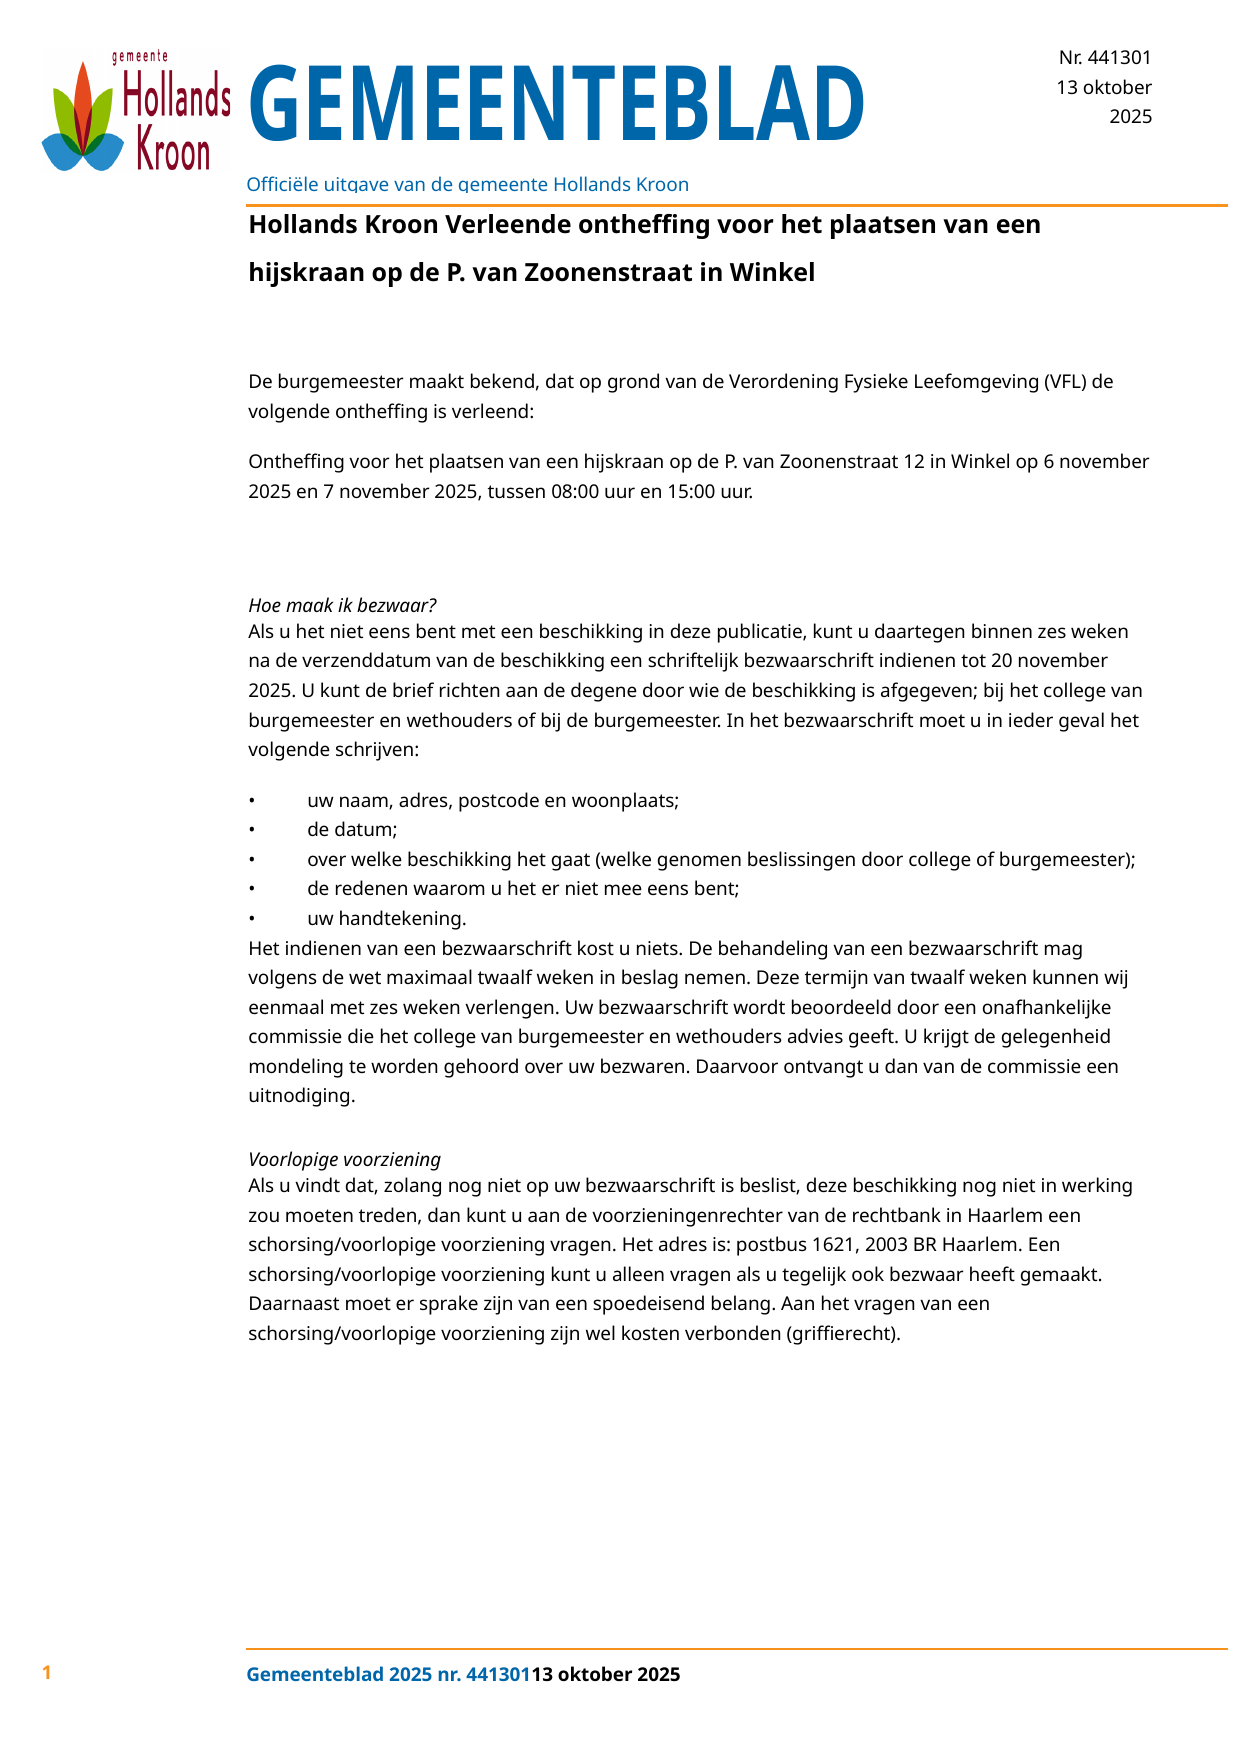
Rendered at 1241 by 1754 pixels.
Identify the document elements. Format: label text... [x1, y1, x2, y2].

text Ontheffing voor het plaatsen van een hijskraan op de P. van Zoonenstraat 12 in Winkel op 6 november 2025 en 7 november 2025, tussen 08:00 uur en 15:00 uur. [248, 448, 1152, 504]
list uw handtekening. [248, 905, 1152, 931]
list over welke beschikking het gaat (welke genomen beslissingen door college of burgemeester); [248, 846, 1152, 872]
text Als u het niet eens bent met een beschikking in deze publicatie, kunt u daartegen binnen zes weken na de verzenddatum van de beschikking een schriftelijk bezwaarschrift indienen tot 20 november 2025. U kunt de brief richten aan de degene door wie de beschikking is afgegeven; bij het college van burgemeester en wethouders of bij de burgemeester. In het bezwaarschrift moet u in ieder geval het volgende schrijven: [248, 618, 1152, 762]
picture [41, 47, 231, 172]
list de redenen waarom u het er niet mee eens bent; [248, 876, 1152, 901]
list uw naam, adres, postcode en woonplaats; [248, 787, 1152, 812]
text Het indienen van een bezwaarschrift kost u niets. De behandeling van een bezwaarschrift mag volgens de wet maximaal twaalf weken in beslag nemen. Deze termijn van twaalf weken kunnen wij eenmaal met zes weken verlengen. Uw bezwaarschrift wordt beoordeeld door een onafhankelijke commissie die het college van burgemeester en wethouders advies geeft. U krijgt de gelegenheid mondeling te worden gehoord over uw bezwaren. Daarvoor ontvangt u dan van de commissie een uitnodiging. [248, 935, 1152, 1108]
list de datum; [248, 816, 1152, 842]
text Voorlopige voorziening [248, 1147, 1152, 1172]
text Hoe maak ik bezwaar? [248, 592, 1152, 618]
text De burgemeester maakt bekend, dat op grond van de Verordening Fysieke Leefomgeving (VFL) de volgende ontheffing is verleend: [248, 368, 1152, 424]
text Als u vindt dat, zolang nog niet op uw bezwaarschrift is beslist, deze beschikking nog niet in werking zou moeten treden, dan kunt u aan de voorzieningenrechter van de rechtbank in Haarlem een schorsing/voorlopige voorziening vragen. Het adres is: postbus 1621, 2003 BR Haarlem. Een schorsing/voorlopige voorziening kunt u alleen vragen als u tegelijk ook bezwaar heeft gemaakt. Daarnaast moet er sprake zijn van een spoedeisend belang. Aan het vragen van een schorsing/voorlopige voorziening zijn wel kosten verbonden (griffierecht). [248, 1172, 1152, 1346]
text Hollands Kroon Verleende ontheffing voor het plaatsen van een hijskraan op de P. van Zoonenstraat in Winkel [248, 207, 1152, 288]
